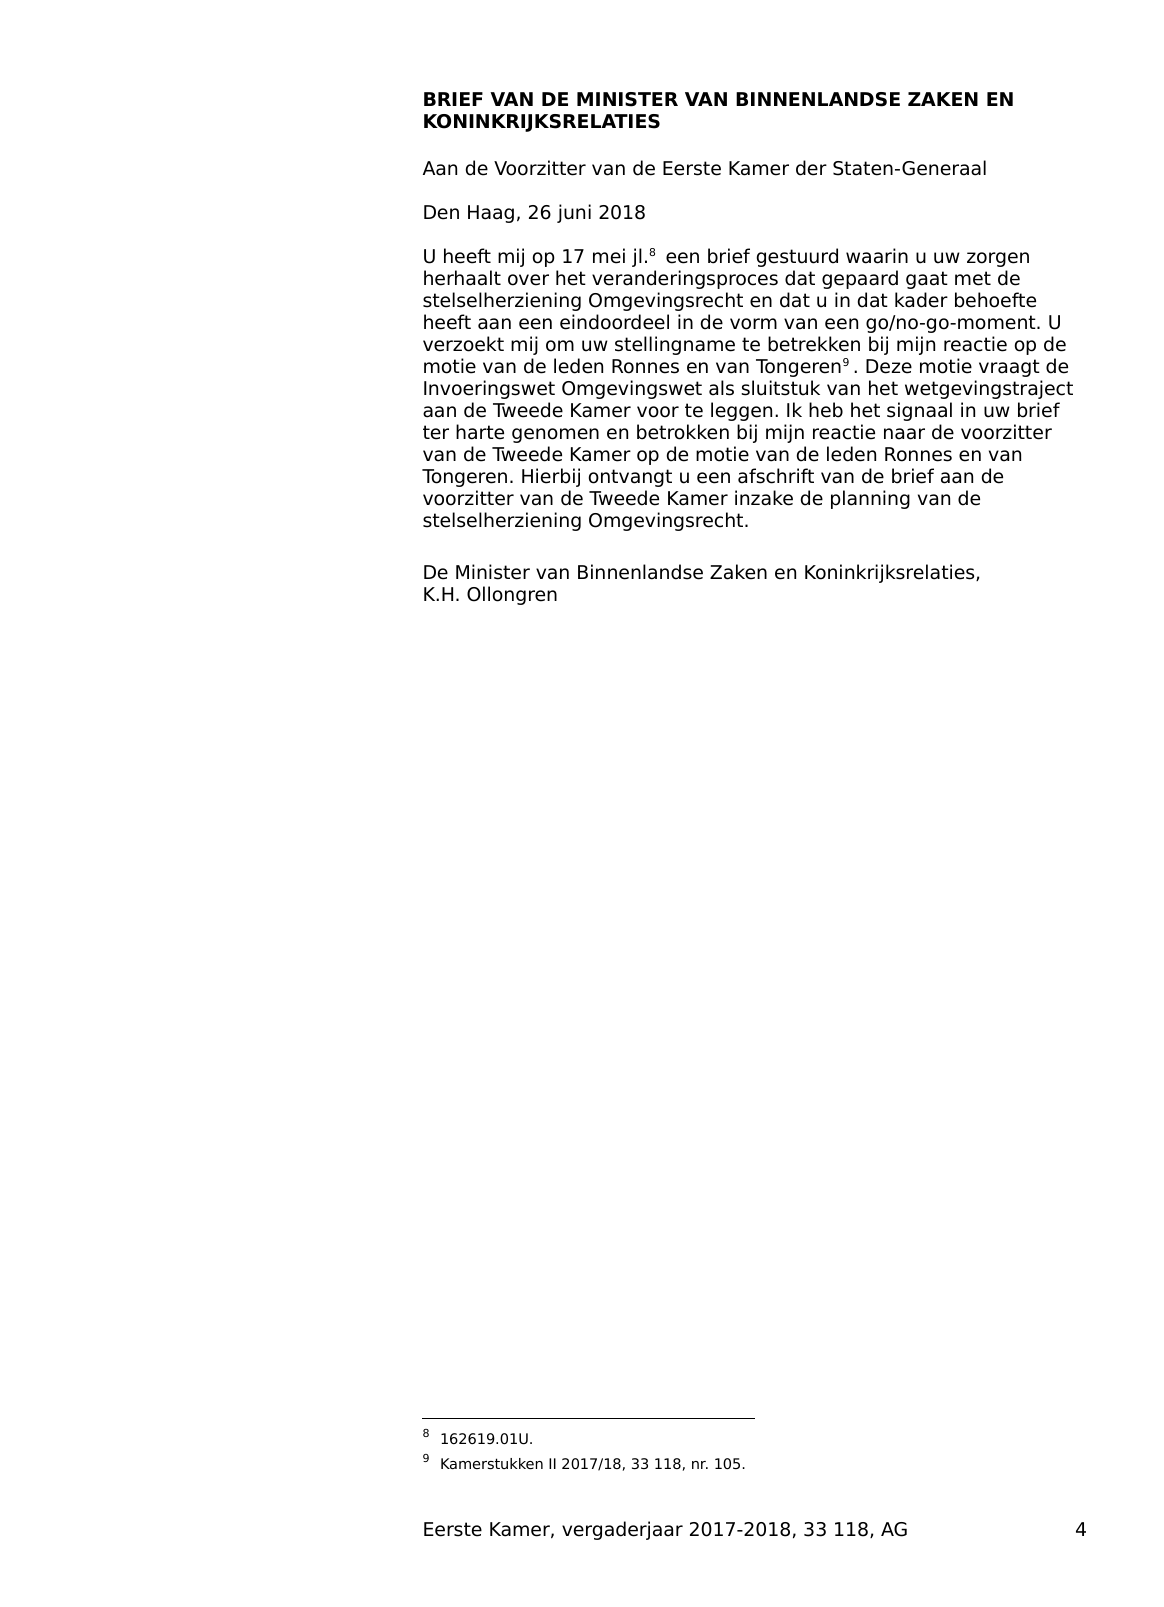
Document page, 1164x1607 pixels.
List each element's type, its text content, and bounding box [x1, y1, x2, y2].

text Den Haag, 26 juni 2018 [422, 202, 1087, 224]
text De Minister van Binnenlandse Zaken en Koninkrijksrelaties, K.H. Ollongren [422, 562, 1087, 606]
subtitle BRIEF VAN DE MINISTER VAN BINNENLANDSE ZAKEN EN KONINKRIJKSRELATIES [422, 89, 1087, 133]
text U heeft mij op 17 mei jl. een brief gestuurd waarin u uw zorgen herhaalt over het veranderingsproces dat gepaard gaat met de stelselherziening Omgevingsrecht en dat u in dat kader behoefte heeft aan een eindoordeel in de vorm van een go/no-go-moment. U verzoekt mij om uw stellingname te betrekken bij mijn reactie op de motie van de leden Ronnes en van Tongeren. Deze motie vraagt de Invoeringswet Omgevingswet als sluitstuk van het wetgevingstraject aan de Tweede Kamer voor te leggen. Ik heb het signaal in uw brief ter harte genomen en betrokken bij mijn reactie naar de voorzitter van de Tweede Kamer op de motie van de leden Ronnes en van Tongeren. Hierbij ontvangt u een afschrift van de brief aan de voorzitter van de Tweede Kamer inzake de planning van de stelselherziening Omgevingsrecht. [422, 246, 1087, 532]
text Aan de Voorzitter van de Eerste Kamer der Staten-Generaal [422, 158, 1087, 180]
text Kamerstukken II 2017/18, 33 118, nr. 105. [422, 1452, 1087, 1474]
text 162619.01U. [422, 1427, 1087, 1449]
